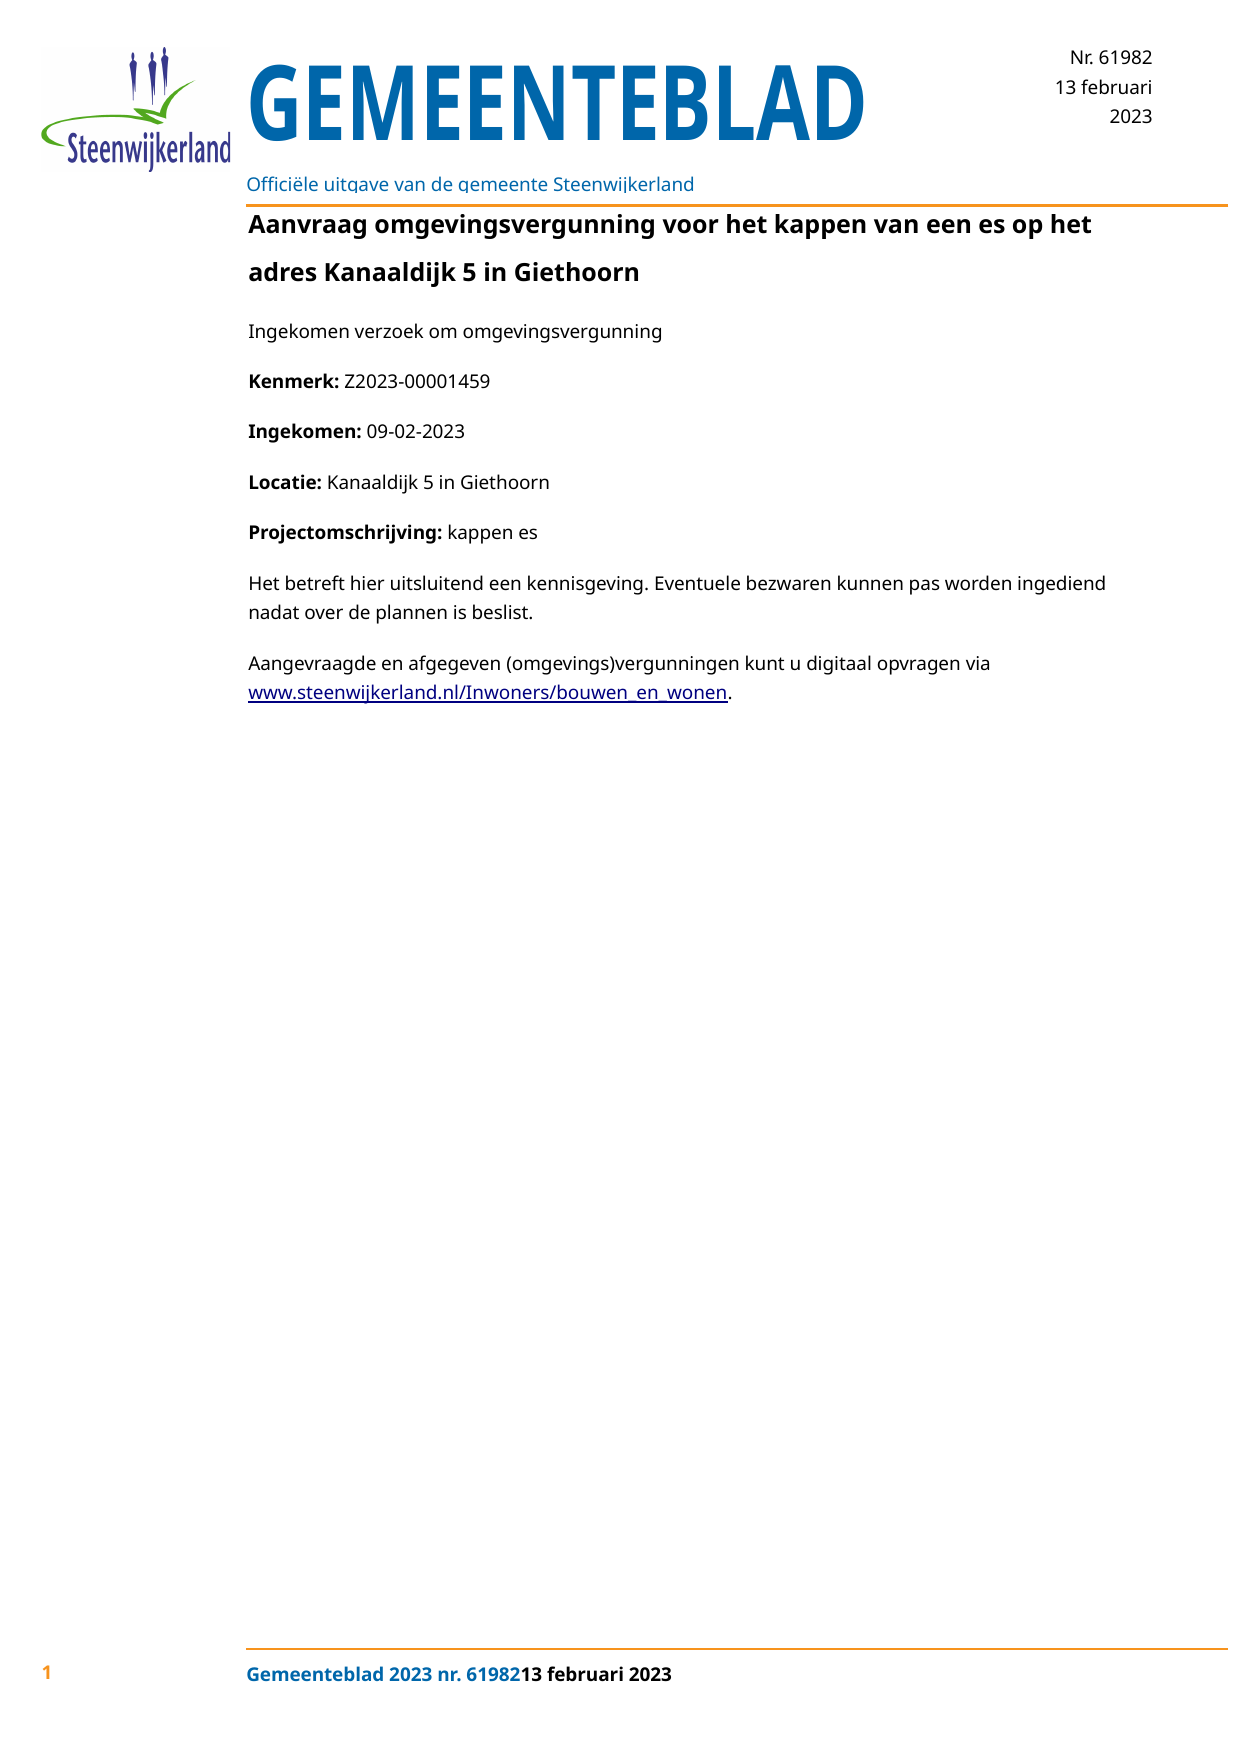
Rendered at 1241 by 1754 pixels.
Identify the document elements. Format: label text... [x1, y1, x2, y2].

text Aanvraag omgevingsvergunning voor het kappen van een es op het adres Kanaaldijk 5 in Giethoorn [248, 207, 1152, 288]
text Kenmerk: Z2023-00001459 [248, 368, 1152, 394]
text Aangevraagde en afgegeven (omgevings)vergunningen kunt u digitaal opvragen via www.steenwijkerland.nl/Inwoners/bouwen_en_wonen. [248, 650, 1152, 705]
text Het betreft hier uitsluitend een kennisgeving. Eventuele bezwaren kunnen pas worden ingediend nadat over de plannen is beslist. [248, 570, 1152, 625]
picture [41, 47, 231, 172]
text Ingekomen verzoek om omgevingsvergunning [248, 318, 1152, 344]
text Projectomschrijving: kappen es [248, 519, 1152, 545]
text Locatie: Kanaaldijk 5 in Giethoorn [248, 469, 1152, 495]
text Ingekomen: 09-02-2023 [248, 419, 1152, 444]
